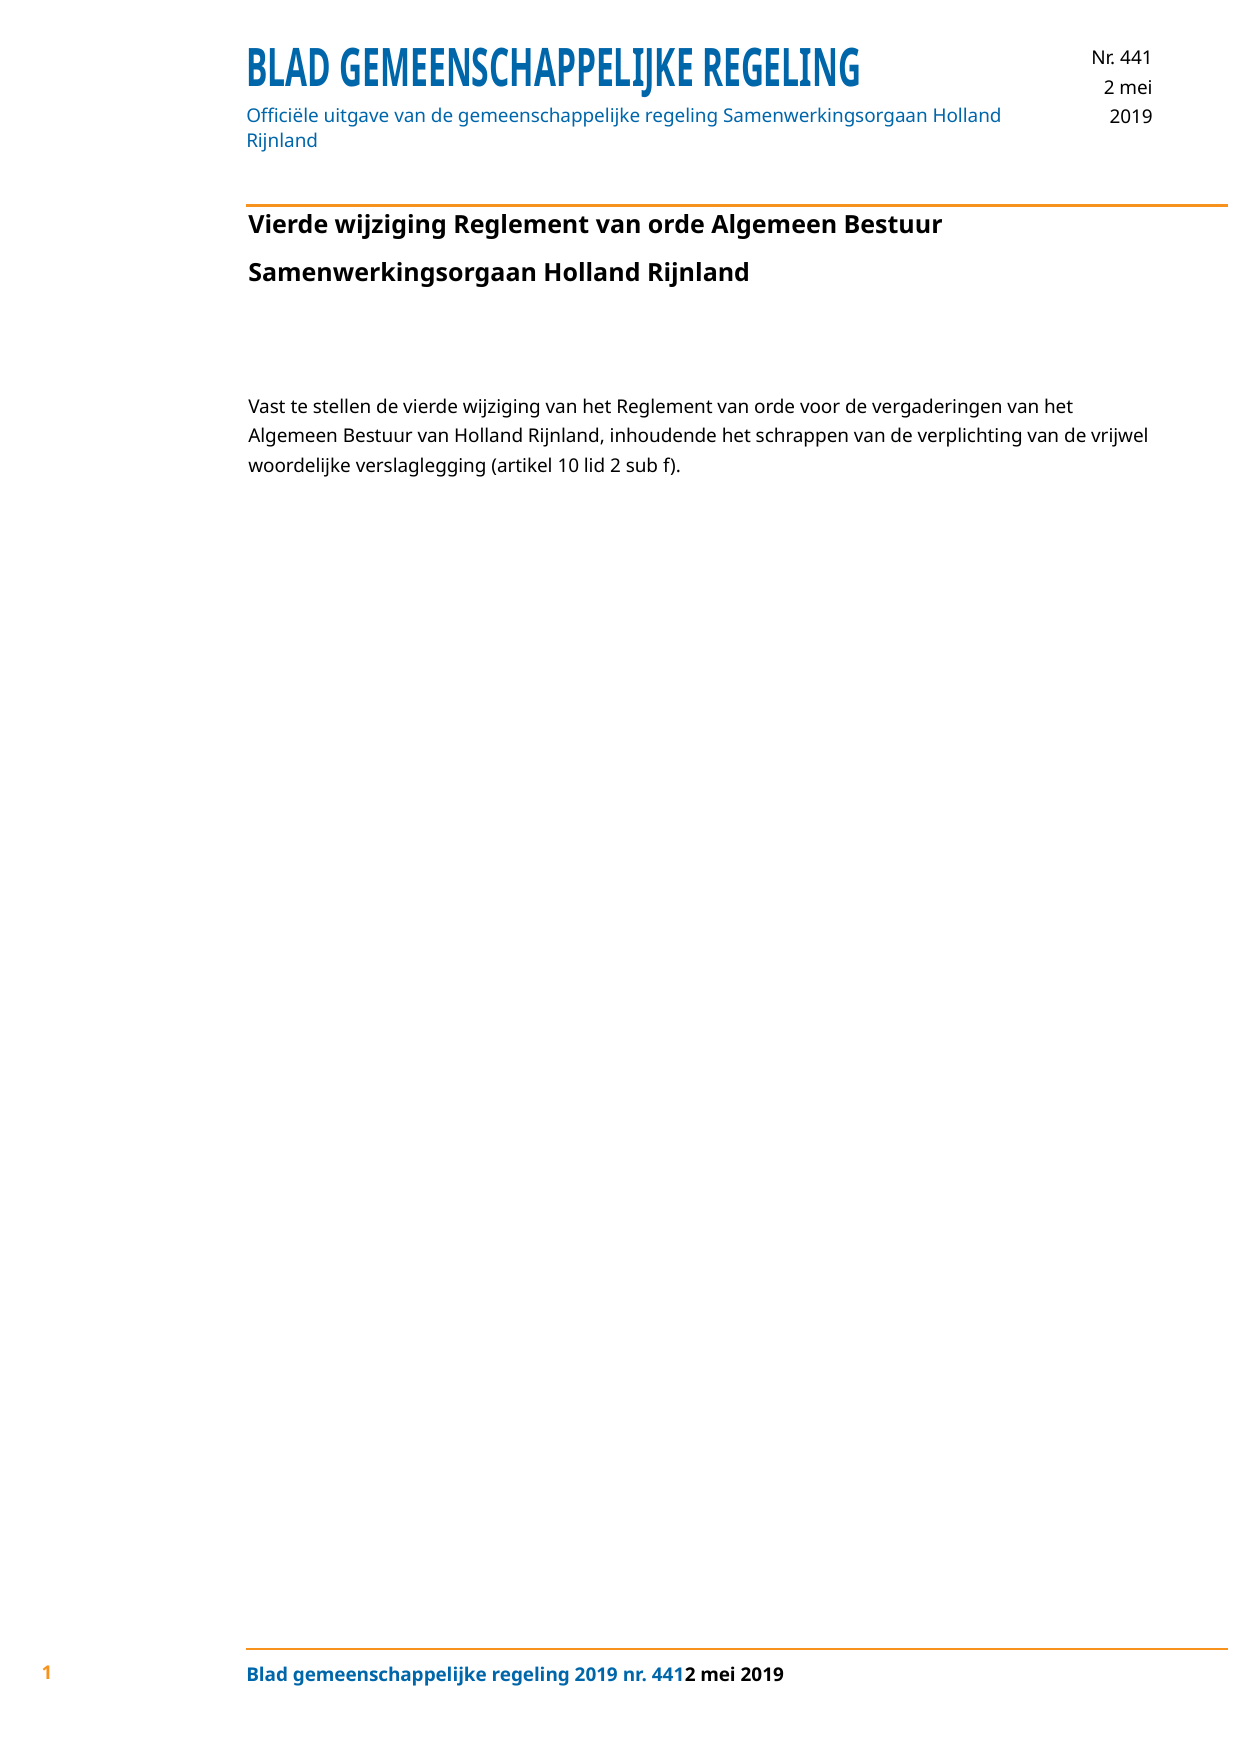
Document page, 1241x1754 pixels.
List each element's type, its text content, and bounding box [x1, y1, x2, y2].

text Vast te stellen de vierde wijziging van het Reglement van orde voor de vergaderingen van het Algemeen Bestuur van Holland Rijnland, inhoudende het schrappen van de verplichting van de vrijwel woordelijke verslaglegging (artikel 10 lid 2 sub f). [248, 393, 1152, 478]
text Vierde wijziging Reglement van orde Algemeen Bestuur Samenwerkingsorgaan Holland Rijnland [248, 207, 1152, 288]
picture [41, 47, 231, 172]
